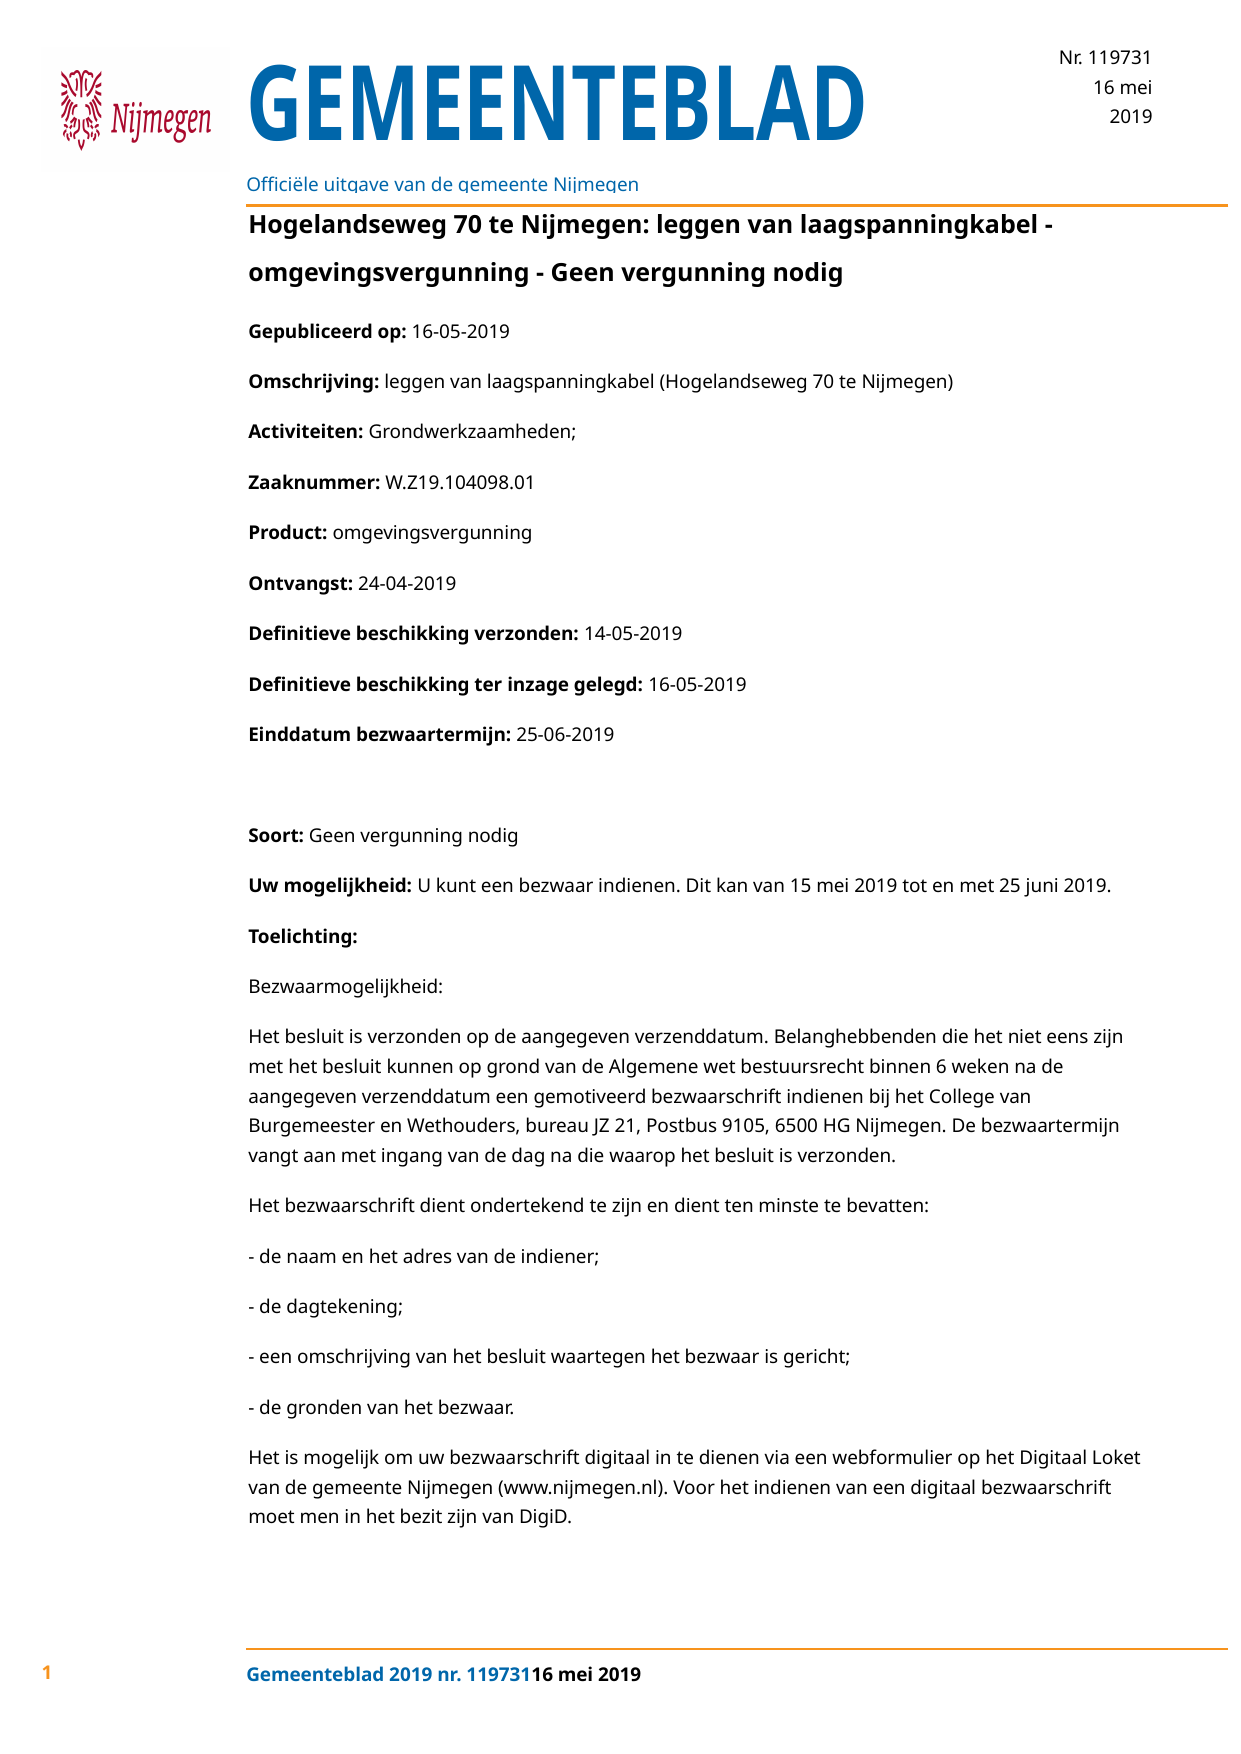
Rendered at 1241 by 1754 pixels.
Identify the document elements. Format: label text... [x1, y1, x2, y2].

text Het besluit is verzonden op de aangegeven verzenddatum. Belanghebbenden die het niet eens zijn met het besluit kunnen op grond van de Algemene wet bestuursrecht binnen 6 weken na de aangegeven verzenddatum een gemotiveerd bezwaarschrift indienen bij het College van Burgemeester en Wethouders, bureau JZ 21, Postbus 9105, 6500 HG Nijmegen. De bezwaartermijn vangt aan met ingang van de dag na die waarop het besluit is verzonden. [248, 1024, 1152, 1168]
text Gepubliceerd op: 16-05-2019 [248, 318, 1152, 344]
text Omschrijving: leggen van laagspanningkabel (Hogelandseweg 70 te Nijmegen) [248, 368, 1152, 394]
text Hogelandseweg 70 te Nijmegen: leggen van laagspanningkabel - omgevingsvergunning - Geen vergunning nodig [248, 207, 1152, 288]
text Het bezwaarschrift dient ondertekend te zijn en dient ten minste te bevatten: [248, 1192, 1152, 1218]
text - de gronden van het bezwaar. [248, 1394, 1152, 1420]
text - de dagtekening; [248, 1293, 1152, 1319]
picture [41, 47, 231, 172]
text - een omschrijving van het besluit waartegen het bezwaar is gericht; [248, 1344, 1152, 1369]
text Bezwaarmogelijkheid: [248, 973, 1152, 999]
text Definitieve beschikking ter inzage gelegd: 16-05-2019 [248, 671, 1152, 697]
text Activiteiten: Grondwerkzaamheden; [248, 419, 1152, 444]
text Zaaknummer: W.Z19.104098.01 [248, 469, 1152, 495]
text Het is mogelijk om uw bezwaarschrift digitaal in te dienen via een webformulier op het Digitaal Loket van de gemeente Nijmegen (www.nijmegen.nl). Voor het indienen van een digitaal bezwaarschrift moet men in het bezit zijn van DigiD. [248, 1444, 1152, 1529]
text Ontvangst: 24-04-2019 [248, 570, 1152, 596]
text Soort: Geen vergunning nodig [248, 822, 1152, 848]
text - de naam en het adres van de indiener; [248, 1243, 1152, 1269]
text Einddatum bezwaartermijn: 25-06-2019 [248, 721, 1152, 747]
text Definitieve beschikking verzonden: 14-05-2019 [248, 620, 1152, 646]
text Toelichting: [248, 923, 1152, 949]
text Uw mogelijkheid: U kunt een bezwaar indienen. Dit kan van 15 mei 2019 tot en met 25 juni 2019. [248, 872, 1152, 898]
text Product: omgevingsvergunning [248, 519, 1152, 545]
